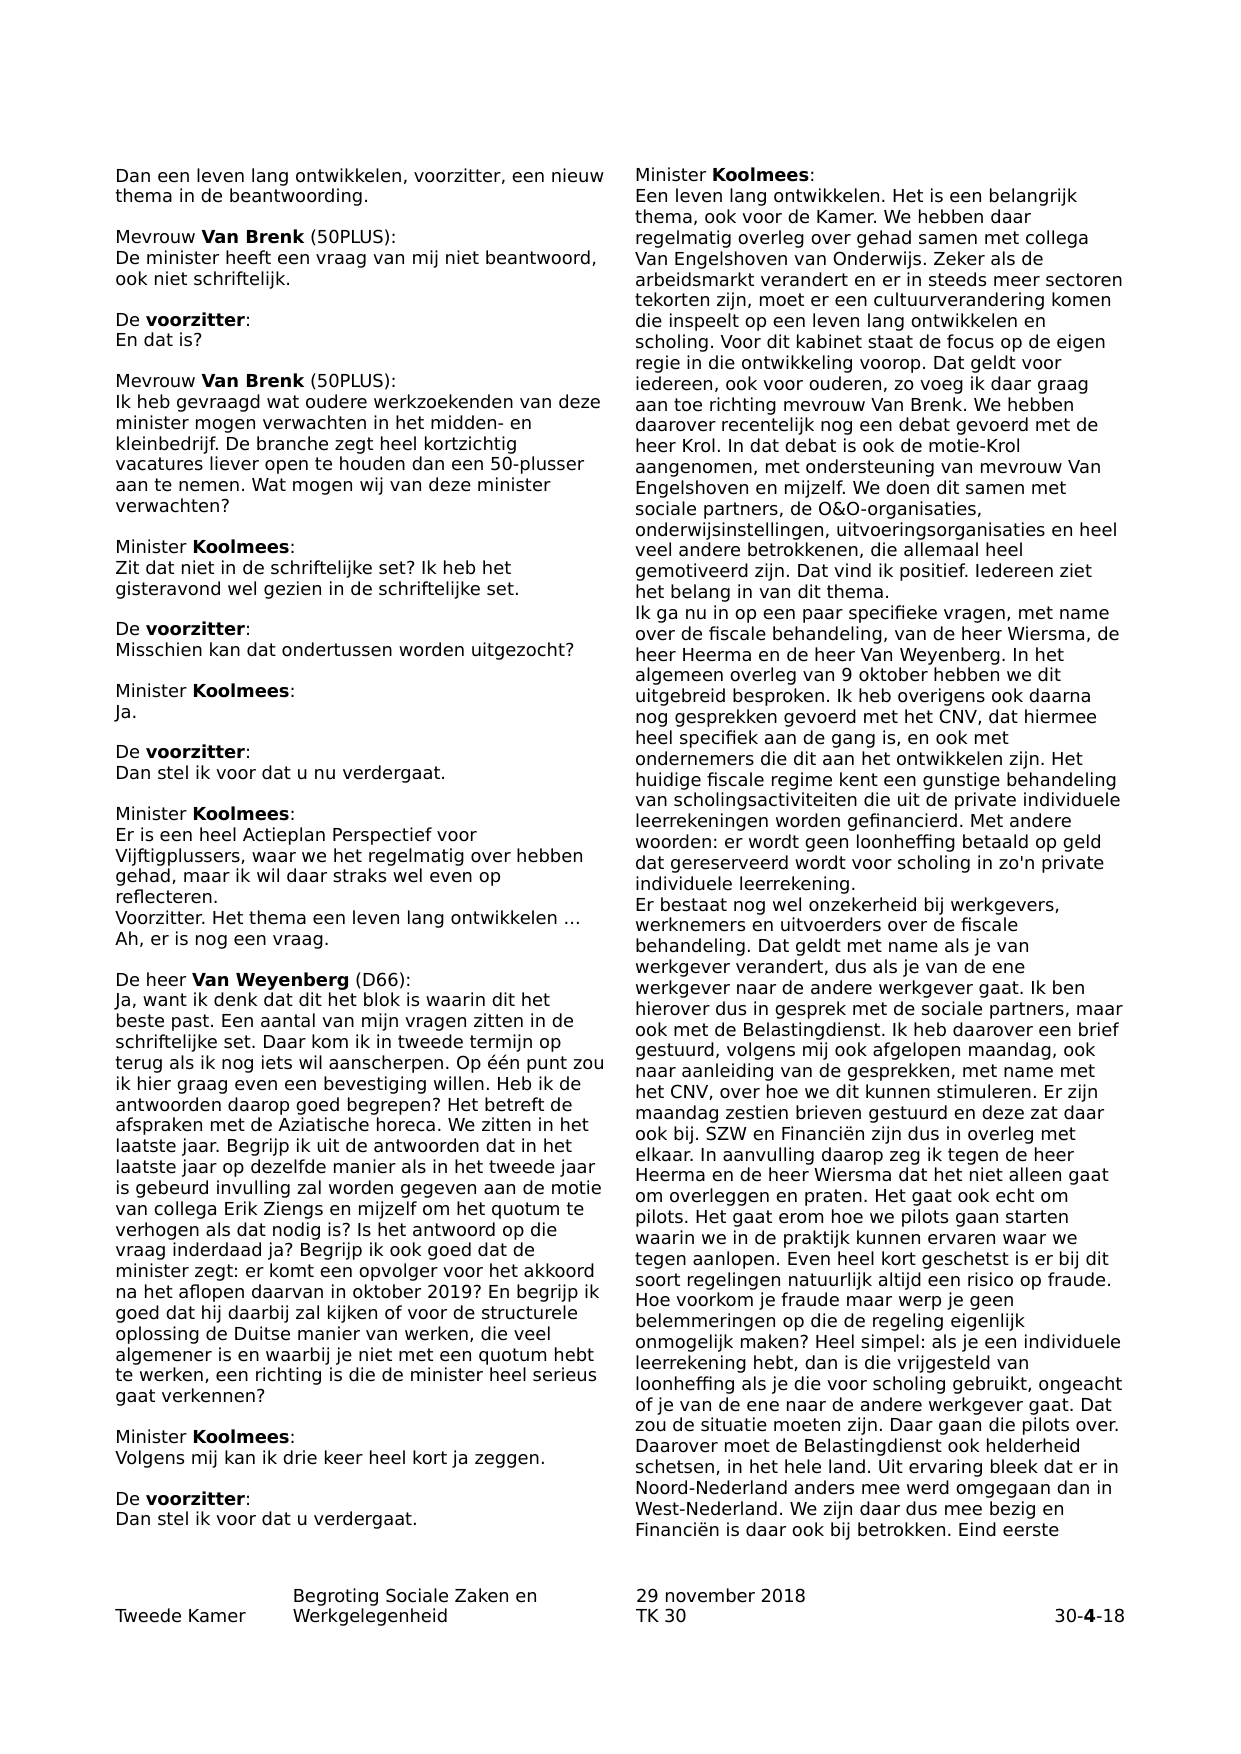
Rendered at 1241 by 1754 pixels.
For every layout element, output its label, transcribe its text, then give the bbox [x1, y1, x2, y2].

text Volgens mij kan ik drie keer heel kort ja zeggen. [115, 1448, 605, 1468]
text Minister Koolmees: [115, 1427, 605, 1448]
text Misschien kan dat ondertussen worden uitgezocht? [115, 640, 605, 661]
text Zit dat niet in de schriftelijke set? Ik heb het gisteravond wel gezien in de schriftelijke set. [115, 557, 605, 599]
text Minister Koolmees: [115, 681, 605, 701]
text Voorzitter. Het thema een leven lang ontwikkelen ... Ah, er is nog een vraag. [115, 908, 605, 949]
text Mevrouw Van Brenk (50PLUS): [115, 227, 605, 248]
text De heer Van Weyenberg (D66): [115, 969, 605, 990]
text Minister Koolmees: [115, 804, 605, 824]
text Er bestaat nog wel onzekerheid bij werkgevers, werknemers en uitvoerders over de fiscale behandeling. Dat geldt met name als je van werkgever verandert, dus als je van de ene werkgever naar de andere werkgever gaat. Ik ben hierover dus in gesprek met de sociale partners, maar ook met de Belastingdienst. Ik heb daarover een brief gestuurd, volgens mij ook afgelopen maandag, ook naar aanleiding van de gesprekken, met name met het CNV, over hoe we dit kunnen stimuleren. Er zijn maandag zestien brieven gestuurd en deze zat daar ook bij. SZW en Financiën zijn dus in overleg met elkaar. In aanvulling daarop zeg ik tegen de heer Heerma en de heer Wiersma dat het niet alleen gaat om overleggen en praten. Het gaat ook echt om pilots. Het gaat erom hoe we pilots gaan starten waarin we in de praktijk kunnen ervaren waar we tegen aanlopen. Even heel kort geschetst is er bij dit soort regelingen natuurlijk altijd een risico op fraude. Hoe voorkom je fraude maar werp je geen belemmeringen op die de regeling eigenlijk onmogelijk maken? Heel simpel: als je een individuele leerrekening hebt, dan is die vrijgesteld van loonheffing als je die voor scholing gebruikt, ongeacht of je van de ene naar de andere werkgever gaat. Dat zou de situatie moeten zijn. Daar gaan die pilots over. Daarover moet de Belastingdienst ook helderheid schetsen, in het hele land. Uit ervaring bleek dat er in Noord-Nederland anders mee werd omgegaan dan in West-Nederland. We zijn daar dus mee bezig en Financiën is daar ook bij betrokken. Eind eerste [635, 894, 1125, 1540]
text Dan stel ik voor dat u verdergaat. [115, 1509, 605, 1530]
text Minister Koolmees: [635, 165, 1125, 186]
text Dan een leven lang ontwikkelen, voorzitter, een nieuw thema in de beantwoording. [115, 165, 605, 207]
text Ja, want ik denk dat dit het blok is waarin dit het beste past. Een aantal van mijn vragen zitten in de schriftelijke set. Daar kom ik in tweede termijn op terug als ik nog iets wil aanscherpen. Op één punt zou ik hier graag even een bevestiging willen. Heb ik de antwoorden daarop goed begrepen? Het betreft de afspraken met de Aziatische horeca. We zitten in het laatste jaar. Begrijp ik uit de antwoorden dat in het laatste jaar op dezelfde manier als in het tweede jaar is gebeurd invulling zal worden gegeven aan de motie van collega Erik Ziengs en mijzelf om het quotum te verhogen als dat nodig is? Is het antwoord op die vraag inderdaad ja? Begrijp ik ook goed dat de minister zegt: er komt een opvolger voor het akkoord na het aflopen daarvan in oktober 2019? En begrijp ik goed dat hij daarbij zal kijken of voor de structurele oplossing de Duitse manier van werken, die veel algemener is en waarbij je niet met een quotum hebt te werken, een richting is die de minister heel serieus gaat verkennen? [115, 990, 605, 1407]
text De voorzitter: [115, 742, 605, 763]
text Ik ga nu in op een paar specifieke vragen, met name over de fiscale behandeling, van de heer Wiersma, de heer Heerma en de heer Van Weyenberg. In het algemeen overleg van 9 oktober hebben we dit uitgebreid besproken. Ik heb overigens ook daarna nog gesprekken gevoerd met het CNV, dat hiermee heel specifiek aan de gang is, en ook met ondernemers die dit aan het ontwikkelen zijn. Het huidige fiscale regime kent een gunstige behandeling van scholingsactiviteiten die uit de private individuele leerrekeningen worden gefinancierd. Met andere woorden: er wordt geen loonheffing betaald op geld dat gereserveerd wordt voor scholing in zo'n private individuele leerrekening. [635, 603, 1125, 894]
text Dan stel ik voor dat u nu verdergaat. [115, 763, 605, 784]
text Er is een heel Actieplan Perspectief voor Vijftigplussers, waar we het regelmatig over hebben gehad, maar ik wil daar straks wel even op reflecteren. [115, 824, 605, 908]
text Ja. [115, 701, 605, 722]
text En dat is? [115, 330, 605, 351]
text Een leven lang ontwikkelen. Het is een belangrijk thema, ook voor de Kamer. We hebben daar regelmatig overleg over gehad samen met collega Van Engelshoven van Onderwijs. Zeker als de arbeidsmarkt verandert en er in steeds meer sectoren tekorten zijn, moet er een cultuurverandering komen die inspeelt op een leven lang ontwikkelen en scholing. Voor dit kabinet staat de focus op de eigen regie in die ontwikkeling voorop. Dat geldt voor iedereen, ook voor ouderen, zo voeg ik daar graag aan toe richting mevrouw Van Brenk. We hebben daarover recentelijk nog een debat gevoerd met de heer Krol. In dat debat is ook de motie-Krol aangenomen, met ondersteuning van mevrouw Van Engelshoven en mijzelf. We doen dit samen met sociale partners, de O&O-organisaties, onderwijsinstellingen, uitvoeringsorganisaties en heel veel andere betrokkenen, die allemaal heel gemotiveerd zijn. Dat vind ik positief. Iedereen ziet het belang in van dit thema. [635, 186, 1125, 603]
text De voorzitter: [115, 619, 605, 640]
text De voorzitter: [115, 1488, 605, 1509]
text Mevrouw Van Brenk (50PLUS): [115, 371, 605, 392]
text Ik heb gevraagd wat oudere werkzoekenden van deze minister mogen verwachten in het midden- en kleinbedrijf. De branche zegt heel kortzichtig vacatures liever open te houden dan een 50-plusser aan te nemen. Wat mogen wij van deze minister verwachten? [115, 392, 605, 517]
text Minister Koolmees: [115, 537, 605, 557]
text De voorzitter: [115, 309, 605, 330]
text De minister heeft een vraag van mij niet beantwoord, ook niet schriftelijk. [115, 248, 605, 289]
